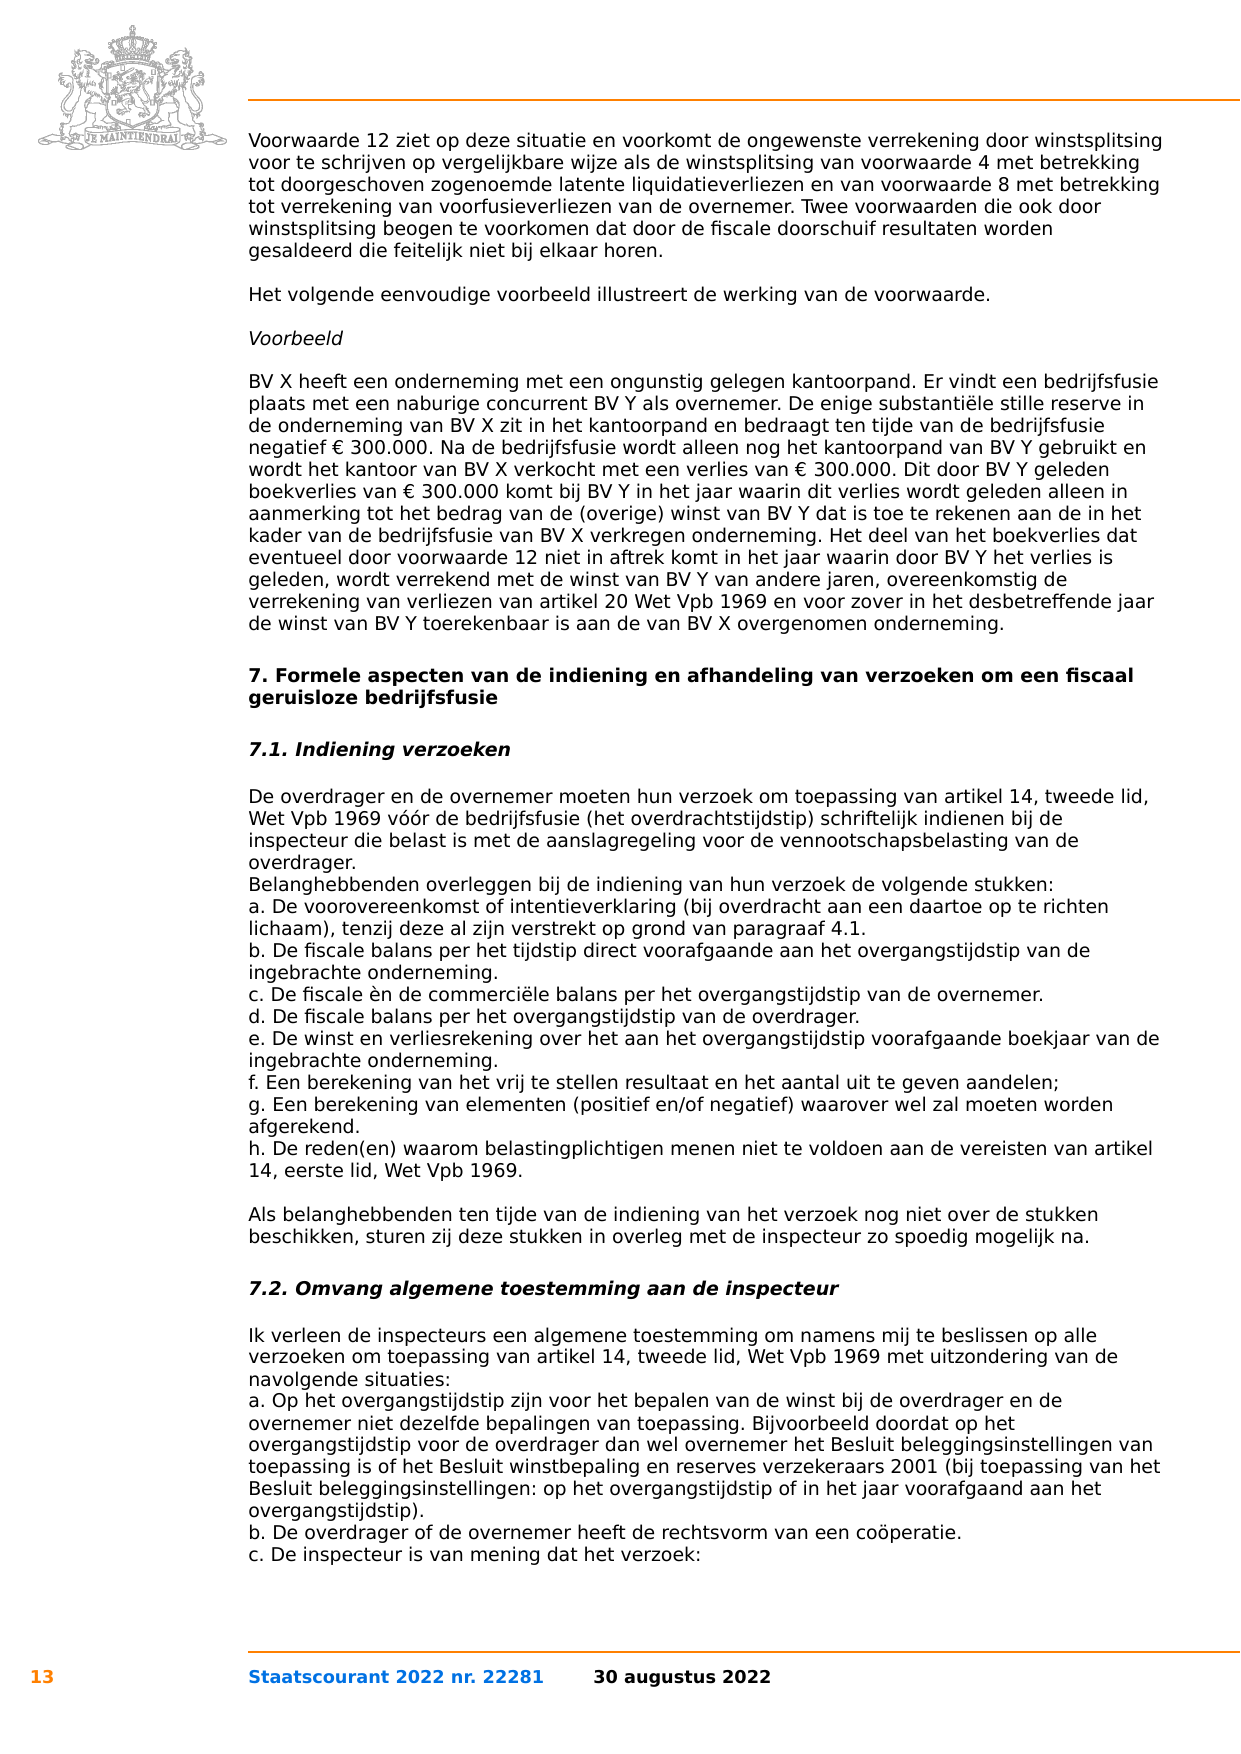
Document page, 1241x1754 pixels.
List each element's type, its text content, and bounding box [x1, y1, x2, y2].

text Voorwaarde 12 ziet op deze situatie en voorkomt de ongewenste verrekening door winstsplitsing voor te schrijven op vergelijkbare wijze als de winstsplitsing van voorwaarde 4 met betrekking tot doorgeschoven zogenoemde latente liquidatieverliezen en van voorwaarde 8 met betrekking tot verrekening van voorfusieverliezen van de overnemer. Twee voorwaarden die ook door winstsplitsing beogen te voorkomen dat door de fiscale doorschuif resultaten worden gesaldeerd die feitelijk niet bij elkaar horen. [248, 130, 1163, 262]
text b. De fiscale balans per het tijdstip direct voorafgaande aan het overgangstijdstip van de ingebrachte onderneming. [248, 940, 1163, 984]
text a. Op het overgangstijdstip zijn voor het bepalen van de winst bij de overdrager en de overnemer niet dezelfde bepalingen van toepassing. Bijvoorbeeld doordat op het overgangstijdstip voor de overdrager dan wel overnemer het Besluit beleggingsinstellingen van toepassing is of het Besluit winstbepaling en reserves verzekeraars 2001 (bij toepassing van het Besluit beleggingsinstellingen: op het overgangstijdstip of in het jaar voorafgaand aan het overgangstijdstip). [248, 1390, 1163, 1522]
text Belanghebbenden overleggen bij de indiening van hun verzoek de volgende stukken: [248, 874, 1163, 896]
text Het volgende eenvoudige voorbeeld illustreert de werking van de voorwaarde. [248, 284, 1163, 306]
text a. De voorovereenkomst of intentieverklaring (bij overdracht aan een daartoe op te richten lichaam), tenzij deze al zijn verstrekt op grond van paragraaf 4.1. [248, 896, 1163, 940]
text h. De reden(en) waarom belastingplichtigen menen niet te voldoen aan de vereisten van artikel 14, eerste lid, Wet Vpb 1969. [248, 1138, 1163, 1182]
text De overdrager en de overnemer moeten hun verzoek om toepassing van artikel 14, tweede lid, Wet Vpb 1969 vóór de bedrijfsfusie (het overdrachtstijdstip) schriftelijk indienen bij de inspecteur die belast is met de aanslagregeling voor de vennootschapsbelasting van de overdrager. [248, 786, 1163, 874]
text b. De overdrager of de overnemer heeft de rechtsvorm van een coöperatie. [248, 1522, 1163, 1544]
subtitle 7.2. Omvang algemene toestemming aan de inspecteur [248, 1277, 1163, 1299]
subtitle 7.1. Indiening verzoeken [248, 739, 1163, 761]
text f. Een berekening van het vrij te stellen resultaat en het aantal uit te geven aandelen; [248, 1072, 1163, 1094]
picture [38, 25, 227, 150]
text c. De inspecteur is van mening dat het verzoek: [248, 1544, 1163, 1566]
text BV X heeft een onderneming met een ongunstig gelegen kantoorpand. Er vindt een bedrijfsfusie plaats met een naburige concurrent BV Y als overnemer. De enige substantiële stille reserve in de onderneming van BV X zit in het kantoorpand en bedraagt ten tijde van de bedrijfsfusie negatief € 300.000. Na de bedrijfsfusie wordt alleen nog het kantoorpand van BV Y gebruikt en wordt het kantoor van BV X verkocht met een verlies van € 300.000. Dit door BV Y geleden boekverlies van € 300.000 komt bij BV Y in het jaar waarin dit verlies wordt geleden alleen in aanmerking tot het bedrag van de (overige) winst van BV Y dat is toe te rekenen aan de in het kader van de bedrijfsfusie van BV X verkregen onderneming. Het deel van het boekverlies dat eventueel door voorwaarde 12 niet in aftrek komt in het jaar waarin door BV Y het verlies is geleden, wordt verrekend met de winst van BV Y van andere jaren, overeenkomstig de verrekening van verliezen van artikel 20 Wet Vpb 1969 en voor zover in het desbetreffende jaar de winst van BV Y toerekenbaar is aan de van BV X overgenomen onderneming. [248, 371, 1163, 635]
text Ik verleen de inspecteurs een algemene toestemming om namens mij te beslissen op alle verzoeken om toepassing van artikel 14, tweede lid, Wet Vpb 1969 met uitzondering van de navolgende situaties: [248, 1324, 1163, 1390]
subtitle 7. Formele aspecten van de indiening en afhandeling van verzoeken om een fiscaal geruisloze bedrijfsfusie [248, 665, 1163, 709]
text Als belanghebbenden ten tijde van de indiening van het verzoek nog niet over de stukken beschikken, sturen zij deze stukken in overleg met de inspecteur zo spoedig mogelijk na. [248, 1203, 1163, 1247]
text d. De fiscale balans per het overgangstijdstip van de overdrager. [248, 1006, 1163, 1028]
text e. De winst en verliesrekening over het aan het overgangstijdstip voorafgaande boekjaar van de ingebrachte onderneming. [248, 1028, 1163, 1072]
text g. Een berekening van elementen (positief en/of negatief) waarover wel zal moeten worden afgerekend. [248, 1094, 1163, 1138]
subtitle Voorbeeld [248, 327, 1163, 349]
text c. De fiscale èn de commerciële balans per het overgangstijdstip van de overnemer. [248, 984, 1163, 1006]
